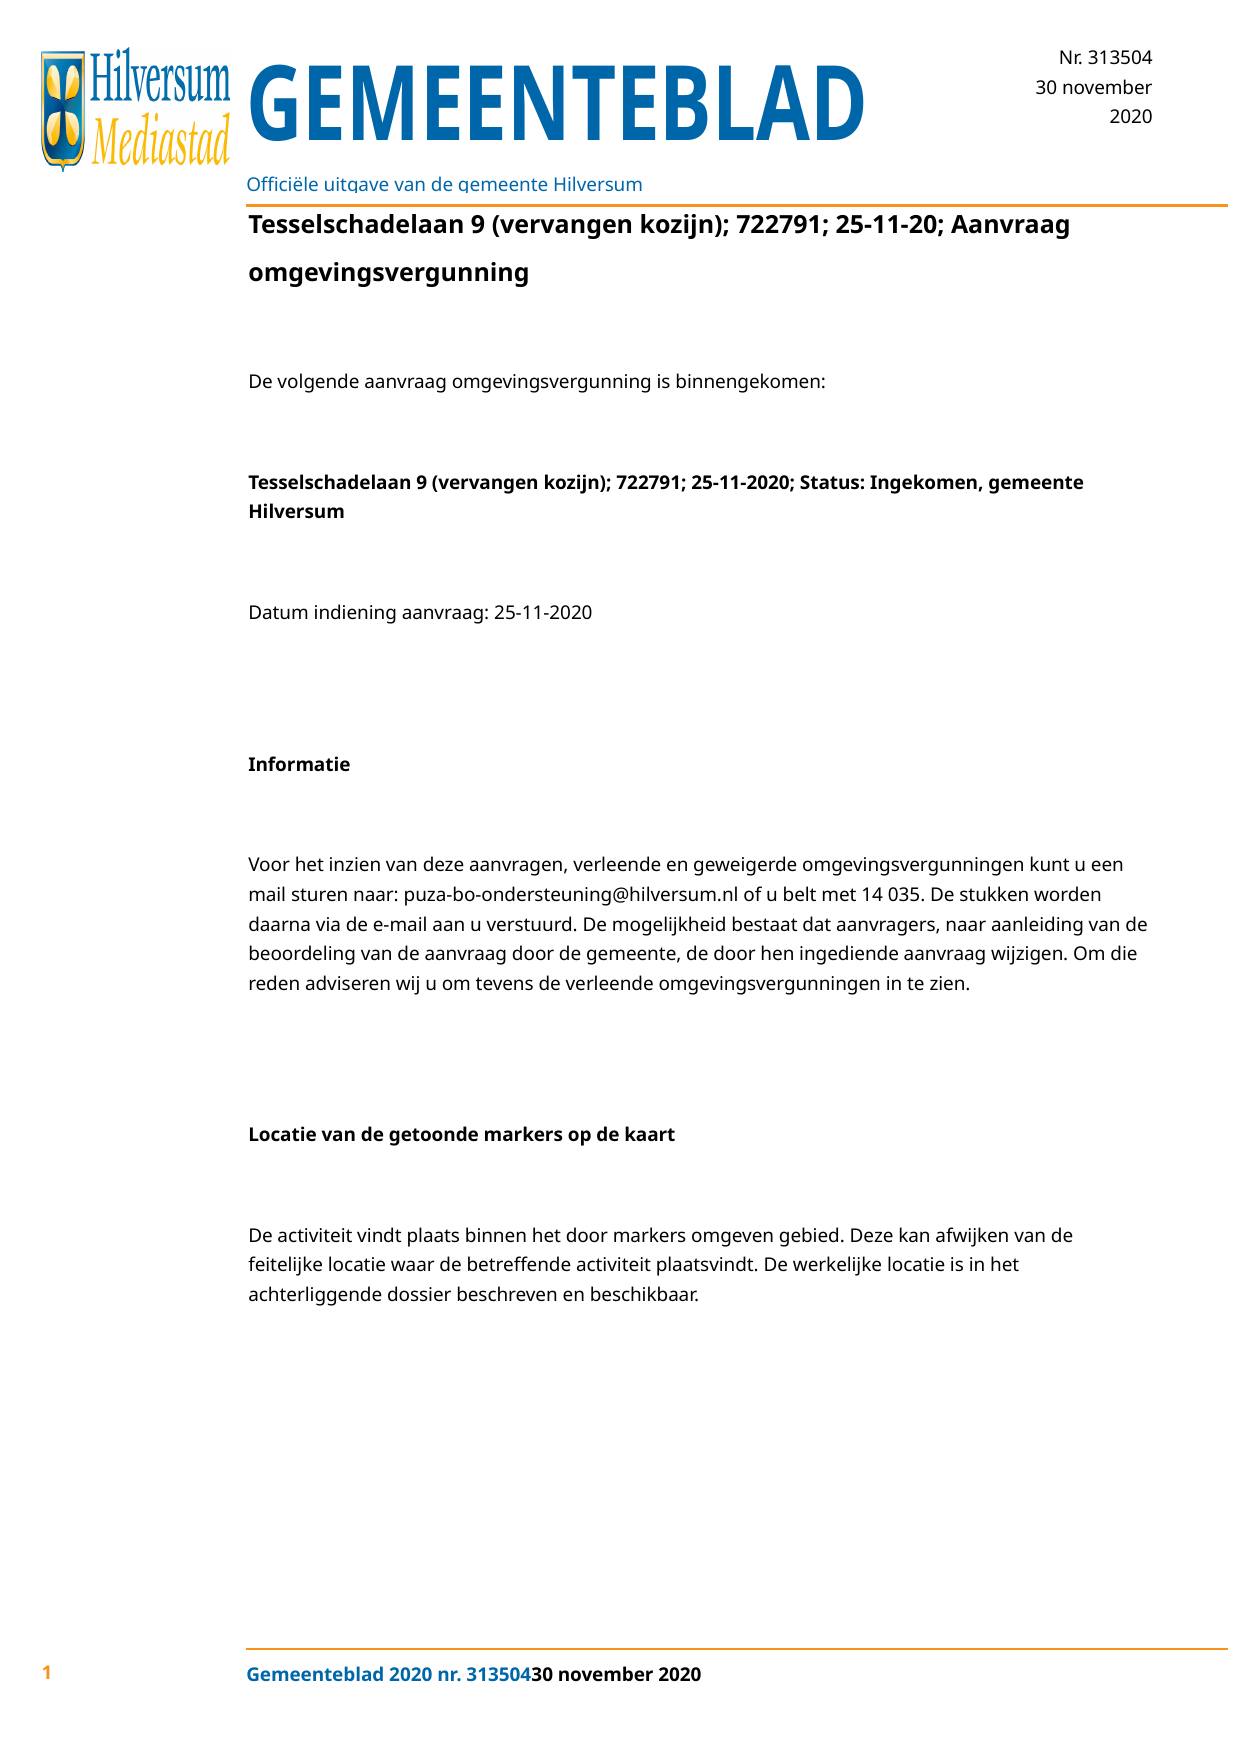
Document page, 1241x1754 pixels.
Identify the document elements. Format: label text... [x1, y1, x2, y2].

picture [41, 47, 231, 172]
text Tesselschadelaan 9 (vervangen kozijn); 722791; 25-11-2020; Status: Ingekomen, gemeente Hilversum [248, 469, 1152, 524]
text De activiteit vindt plaats binnen het door markers omgeven gebied. Deze kan afwijken van de feitelijke locatie waar de betreffende activiteit plaatsvindt. De werkelijke locatie is in het achterliggende dossier beschreven en beschikbaar. [248, 1222, 1152, 1307]
text Datum indiening aanvraag: 25-11-2020 [248, 599, 1152, 625]
text Informatie [248, 751, 1152, 777]
text Voor het inzien van deze aanvragen, verleende en geweigerde omgevingsvergunningen kunt u een mail sturen naar: puza-bo-ondersteuning@hilversum.nl of u belt met 14 035. De stukken worden daarna via de e-mail aan u verstuurd. De mogelijkheid bestaat dat aanvragers, naar aanleiding van de beoordeling van de aanvraag door de gemeente, de door hen ingediende aanvraag wijzigen. Om die reden adviseren wij u om tevens de verleende omgevingsvergunningen in te zien. [248, 852, 1152, 996]
text Locatie van de getoonde markers op de kaart [248, 1121, 1152, 1147]
text De volgende aanvraag omgevingsvergunning is binnengekomen: [248, 368, 1152, 394]
text Tesselschadelaan 9 (vervangen kozijn); 722791; 25-11-20; Aanvraag omgevingsvergunning [248, 207, 1152, 288]
